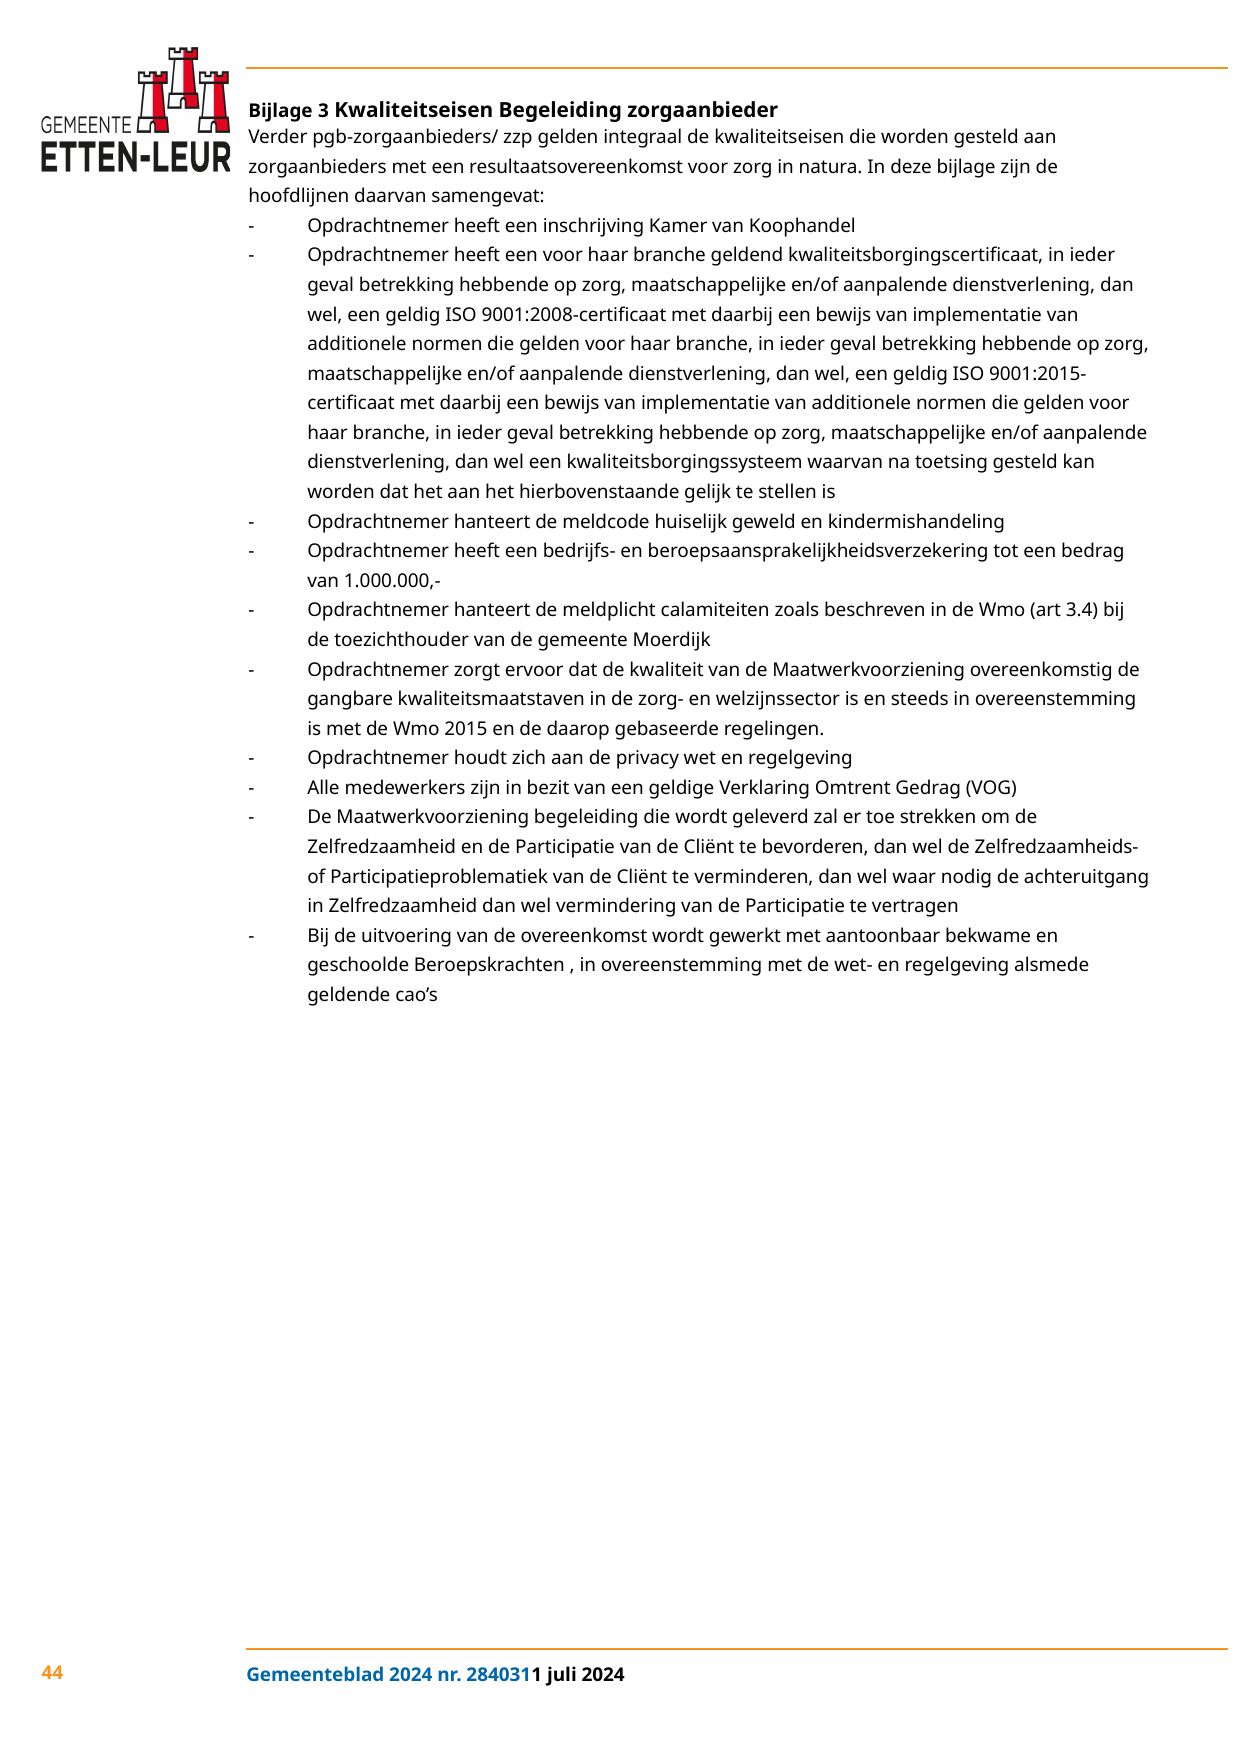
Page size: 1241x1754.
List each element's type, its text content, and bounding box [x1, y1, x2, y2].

list Opdrachtnemer hanteert de meldplicht calamiteiten zoals beschreven in de Wmo (art 3.4) bij de toezichthouder van de gemeente Moerdijk [248, 597, 1152, 652]
list Opdrachtnemer heeft een voor haar branche geldend kwaliteitsborgingscertificaat, in ieder geval betrekking hebbende op zorg, maatschappelijke en/of aanpalende dienstverlening, dan wel, een geldig ISO 9001:2008-certificaat met daarbij een bewijs van implementatie van additionele normen die gelden voor haar branche, in ieder geval betrekking hebbende op zorg, maatschappelijke en/of aanpalende dienstverlening, dan wel, een geldig ISO 9001:2015-certificaat met daarbij een bewijs van implementatie van additionele normen die gelden voor haar branche, in ieder geval betrekking hebbende op zorg, maatschappelijke en/of aanpalende dienstverlening, dan wel een kwaliteitsborgingssysteem waarvan na toetsing gesteld kan worden dat het aan het hierbovenstaande gelijk te stellen is [248, 242, 1152, 504]
list De Maatwerkvoorziening begeleiding die wordt geleverd zal er toe strekken om de Zelfredzaamheid en de Participatie van de Cliënt te bevorderen, dan wel de Zelfredzaamheids- of Participatieproblematiek van de Cliënt te verminderen, dan wel waar nodig de achteruitgang in Zelfredzaamheid dan wel vermindering van de Participatie te vertragen [248, 804, 1152, 918]
list Alle medewerkers zijn in bezit van een geldige Verklaring Omtrent Gedrag (VOG) [248, 774, 1152, 800]
list Opdrachtnemer heeft een inschrijving Kamer van Koophandel [248, 212, 1152, 238]
text Bijlage 3 Kwaliteitseisen Begeleiding zorgaanbieder [248, 95, 1152, 123]
list Opdrachtnemer houdt zich aan de privacy wet en regelgeving [248, 744, 1152, 770]
list Bij de uitvoering van de overeenkomst wordt gewerkt met aantoonbaar bekwame en geschoolde Beroepskrachten , in overeenstemming met de wet- en regelgeving alsmede geldende cao’s [248, 922, 1152, 1007]
list Opdrachtnemer hanteert de meldcode huiselijk geweld en kindermishandeling [248, 508, 1152, 534]
list Opdrachtnemer zorgt ervoor dat de kwaliteit van de Maatwerkvoorziening overeenkomstig de gangbare kwaliteitsmaatstaven in de zorg- en welzijnssector is en steeds in overeenstemming is met de Wmo 2015 en de daarop gebaseerde regelingen. [248, 656, 1152, 741]
picture [41, 47, 231, 172]
list Opdrachtnemer heeft een bedrijfs- en beroepsaansprakelijkheidsverzekering tot een bedrag van 1.000.000,- [248, 537, 1152, 593]
text Verder pgb-zorgaanbieders/ zzp gelden integraal de kwaliteitseisen die worden gesteld aan zorgaanbieders met een resultaatsovereenkomst voor zorg in natura. In deze bijlage zijn de hoofdlijnen daarvan samengevat: [248, 123, 1152, 208]
